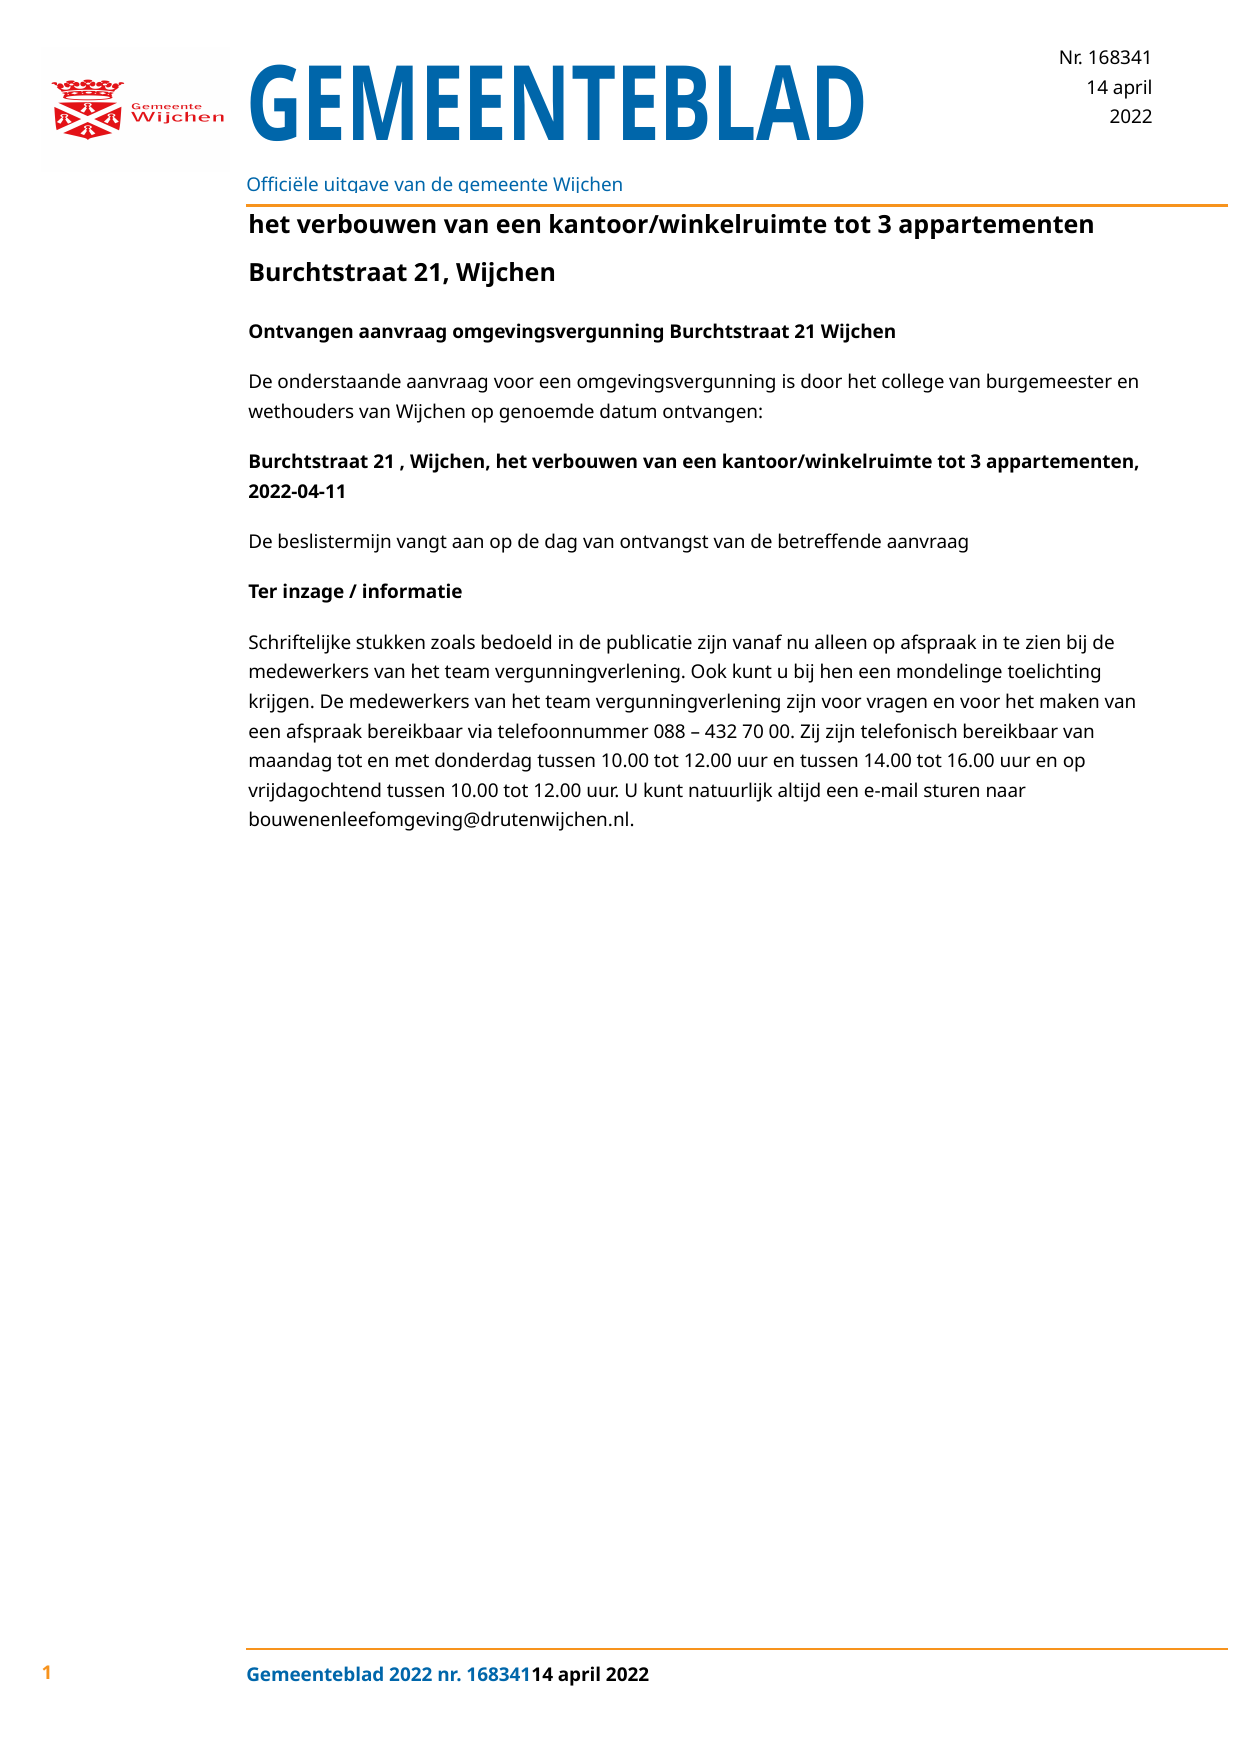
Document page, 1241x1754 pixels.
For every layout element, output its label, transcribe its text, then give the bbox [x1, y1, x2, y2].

text Burchtstraat 21 , Wijchen, het verbouwen van een kantoor/winkelruimte tot 3 appartementen, 2022-04-11 [248, 448, 1152, 504]
text Ter inzage / informatie [248, 579, 1152, 604]
text Schriftelijke stukken zoals bedoeld in de publicatie zijn vanaf nu alleen op afspraak in te zien bij de medewerkers van het team vergunningverlening. Ook kunt u bij hen een mondelinge toelichting krijgen. De medewerkers van het team vergunningverlening zijn voor vragen en voor het maken van een afspraak bereikbaar via telefoonnummer 088 – 432 70 00. Zij zijn telefonisch bereikbaar van maandag tot en met donderdag tussen 10.00 tot 12.00 uur en tussen 14.00 tot 16.00 uur en op vrijdagochtend tussen 10.00 tot 12.00 uur. U kunt natuurlijk altijd een e-mail sturen naar bouwenenleefomgeving@drutenwijchen.nl. [248, 629, 1152, 832]
picture [41, 47, 231, 172]
text het verbouwen van een kantoor/winkelruimte tot 3 appartementen Burchtstraat 21, Wijchen [248, 207, 1152, 288]
text De onderstaande aanvraag voor een omgevingsvergunning is door het college van burgemeester en wethouders van Wijchen op genoemde datum ontvangen: [248, 368, 1152, 424]
text De beslistermijn vangt aan op de dag van ontvangst van de betreffende aanvraag [248, 528, 1152, 554]
text Ontvangen aanvraag omgevingsvergunning Burchtstraat 21 Wijchen [248, 318, 1152, 344]
